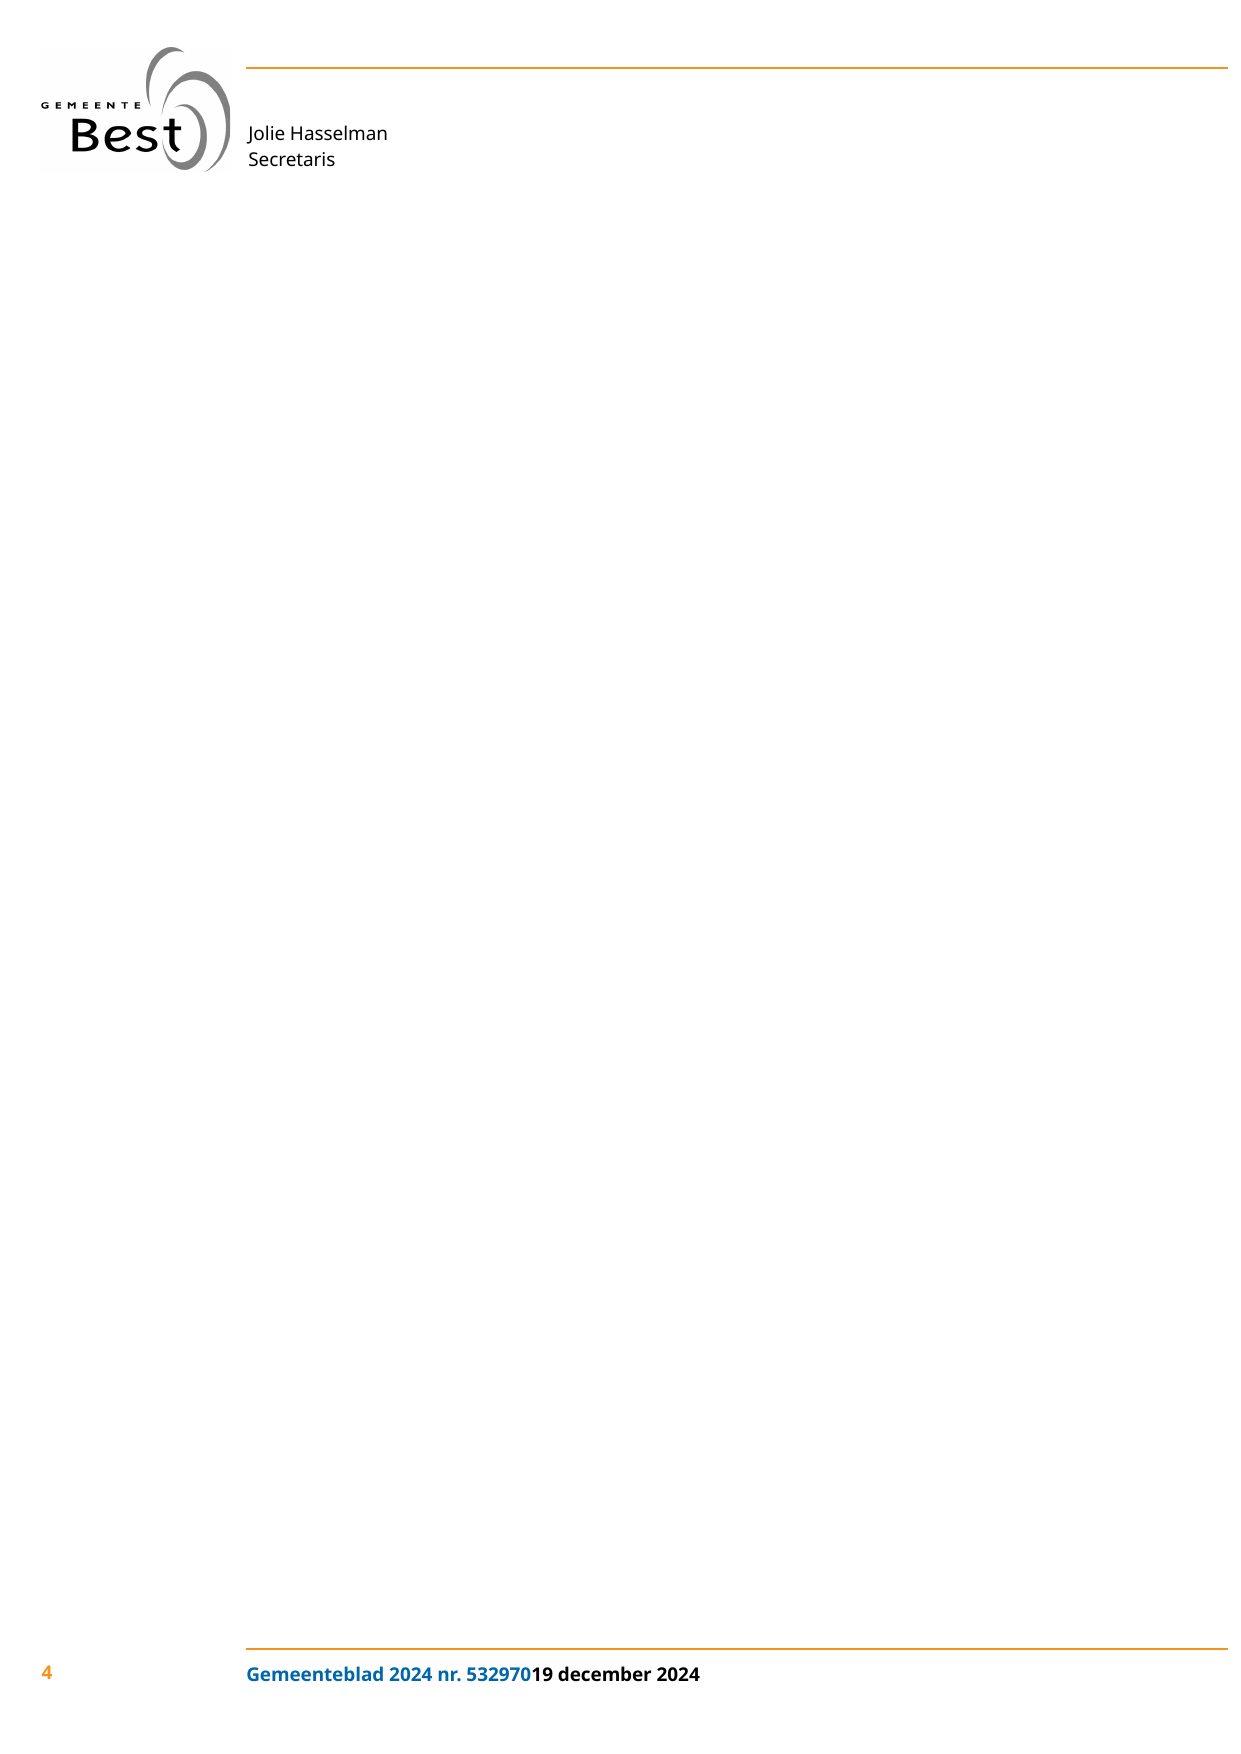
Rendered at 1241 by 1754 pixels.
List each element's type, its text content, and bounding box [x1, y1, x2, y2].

text Secretaris [248, 146, 1152, 172]
picture [41, 47, 231, 172]
text Jolie Hasselman [248, 121, 1152, 146]
